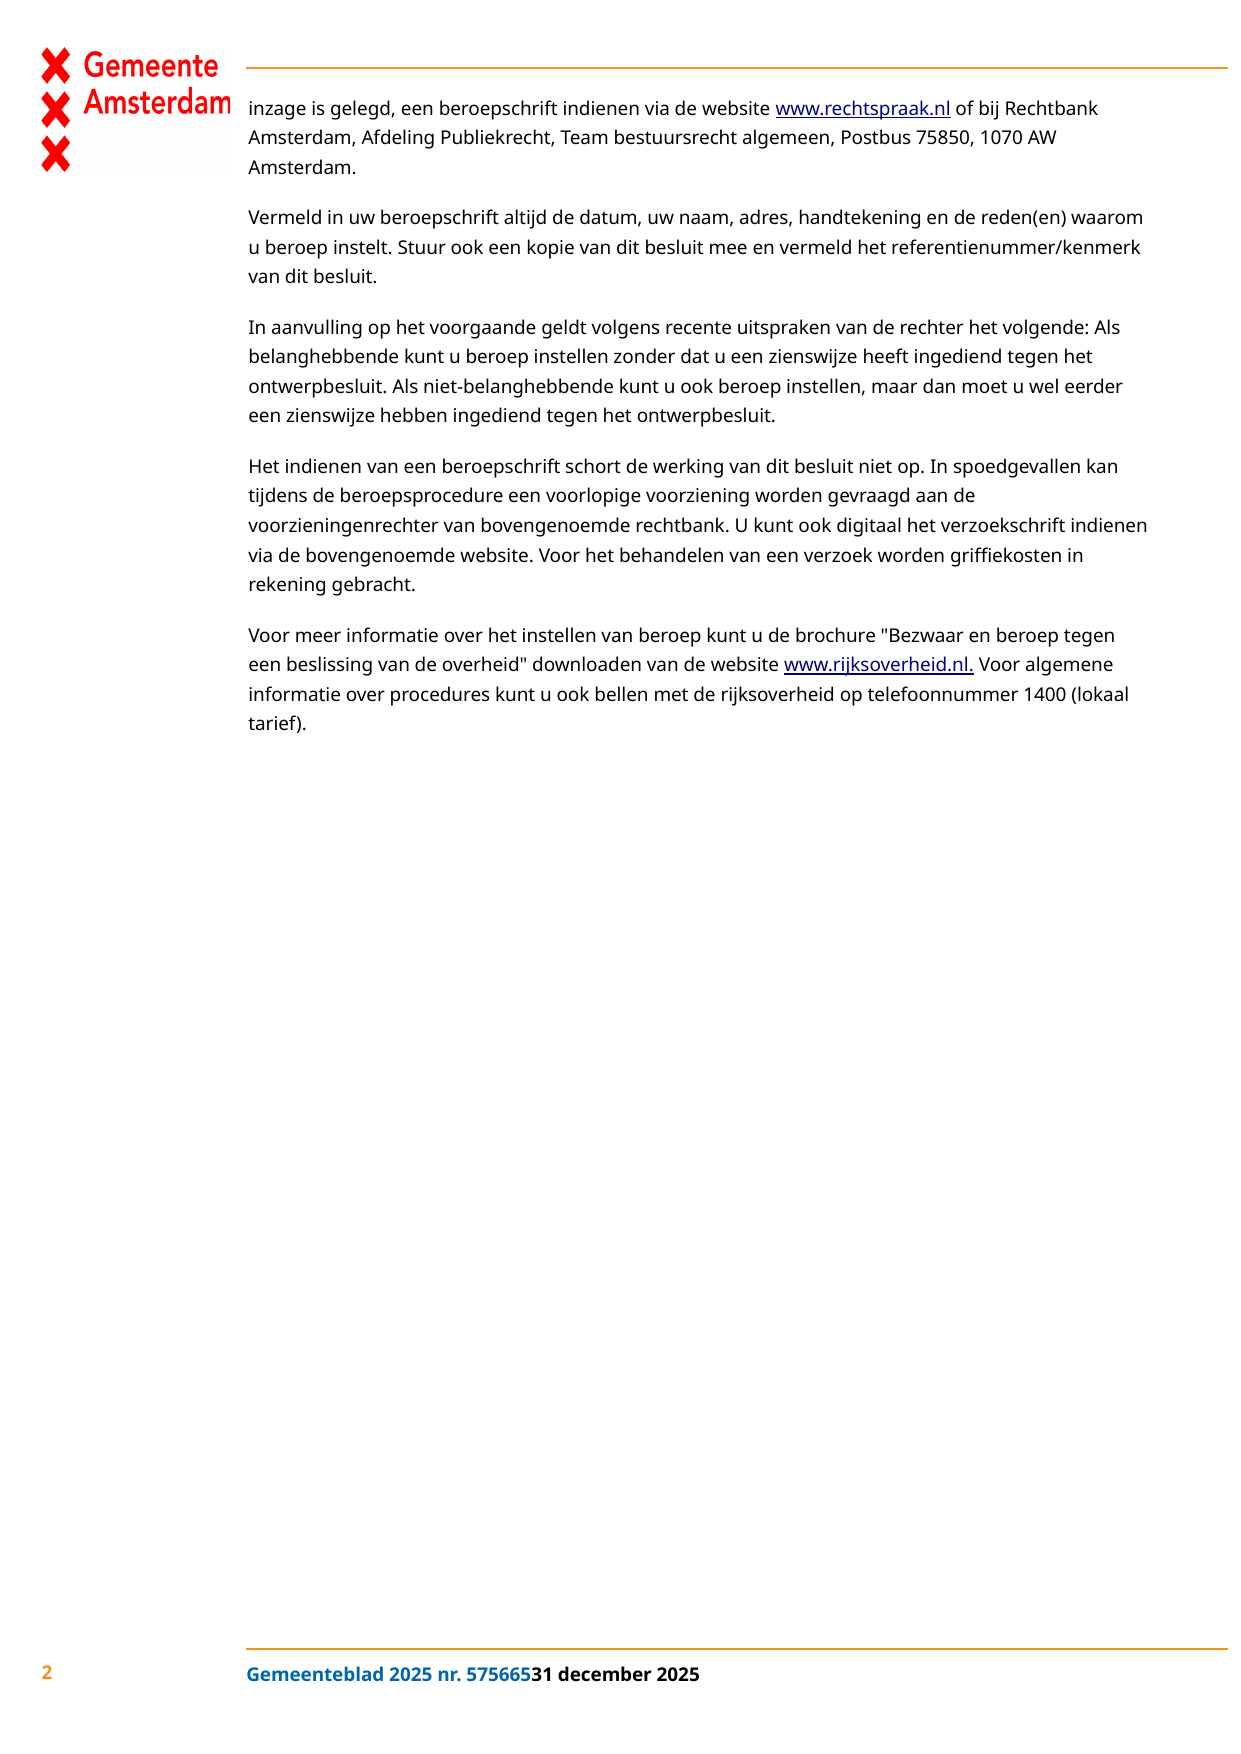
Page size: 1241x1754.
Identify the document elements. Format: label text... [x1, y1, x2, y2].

picture [41, 47, 231, 172]
text Het indienen van een beroepschrift schort de werking van dit besluit niet op. In spoedgevallen kan tijdens de beroepsprocedure een voorlopige voorziening worden gevraagd aan de voorzieningenrechter van bovengenoemde rechtbank. U kunt ook digitaal het verzoekschrift indienen via de bovengenoemde website. Voor het behandelen van een verzoek worden griffiekosten in rekening gebracht. [248, 453, 1152, 597]
text Voor meer informatie over het instellen van beroep kunt u de brochure "Bezwaar en beroep tegen een beslissing van de overheid" downloaden van de website www.rijksoverheid.nl. Voor algemene informatie over procedures kunt u ook bellen met de rijksoverheid op telefoonnummer 1400 (lokaal tarief). [248, 622, 1152, 736]
text inzage is gelegd, een beroepschrift indienen via de website www.rechtspraak.nl of bij Rechtbank Amsterdam, Afdeling Publiekrecht, Team bestuursrecht algemeen, Postbus 75850, 1070 AW Amsterdam. [248, 95, 1152, 180]
text Vermeld in uw beroepschrift altijd de datum, uw naam, adres, handtekening en de reden(en) waarom u beroep instelt. Stuur ook een kopie van dit besluit mee en vermeld het referentienummer/kenmerk van dit besluit. [248, 204, 1152, 289]
text In aanvulling op het voorgaande geldt volgens recente uitspraken van de rechter het volgende: Als belanghebbende kunt u beroep instellen zonder dat u een zienswijze heeft ingediend tegen het ontwerpbesluit. Als niet-belanghebbende kunt u ook beroep instellen, maar dan moet u wel eerder een zienswijze hebben ingediend tegen het ontwerpbesluit. [248, 314, 1152, 428]
